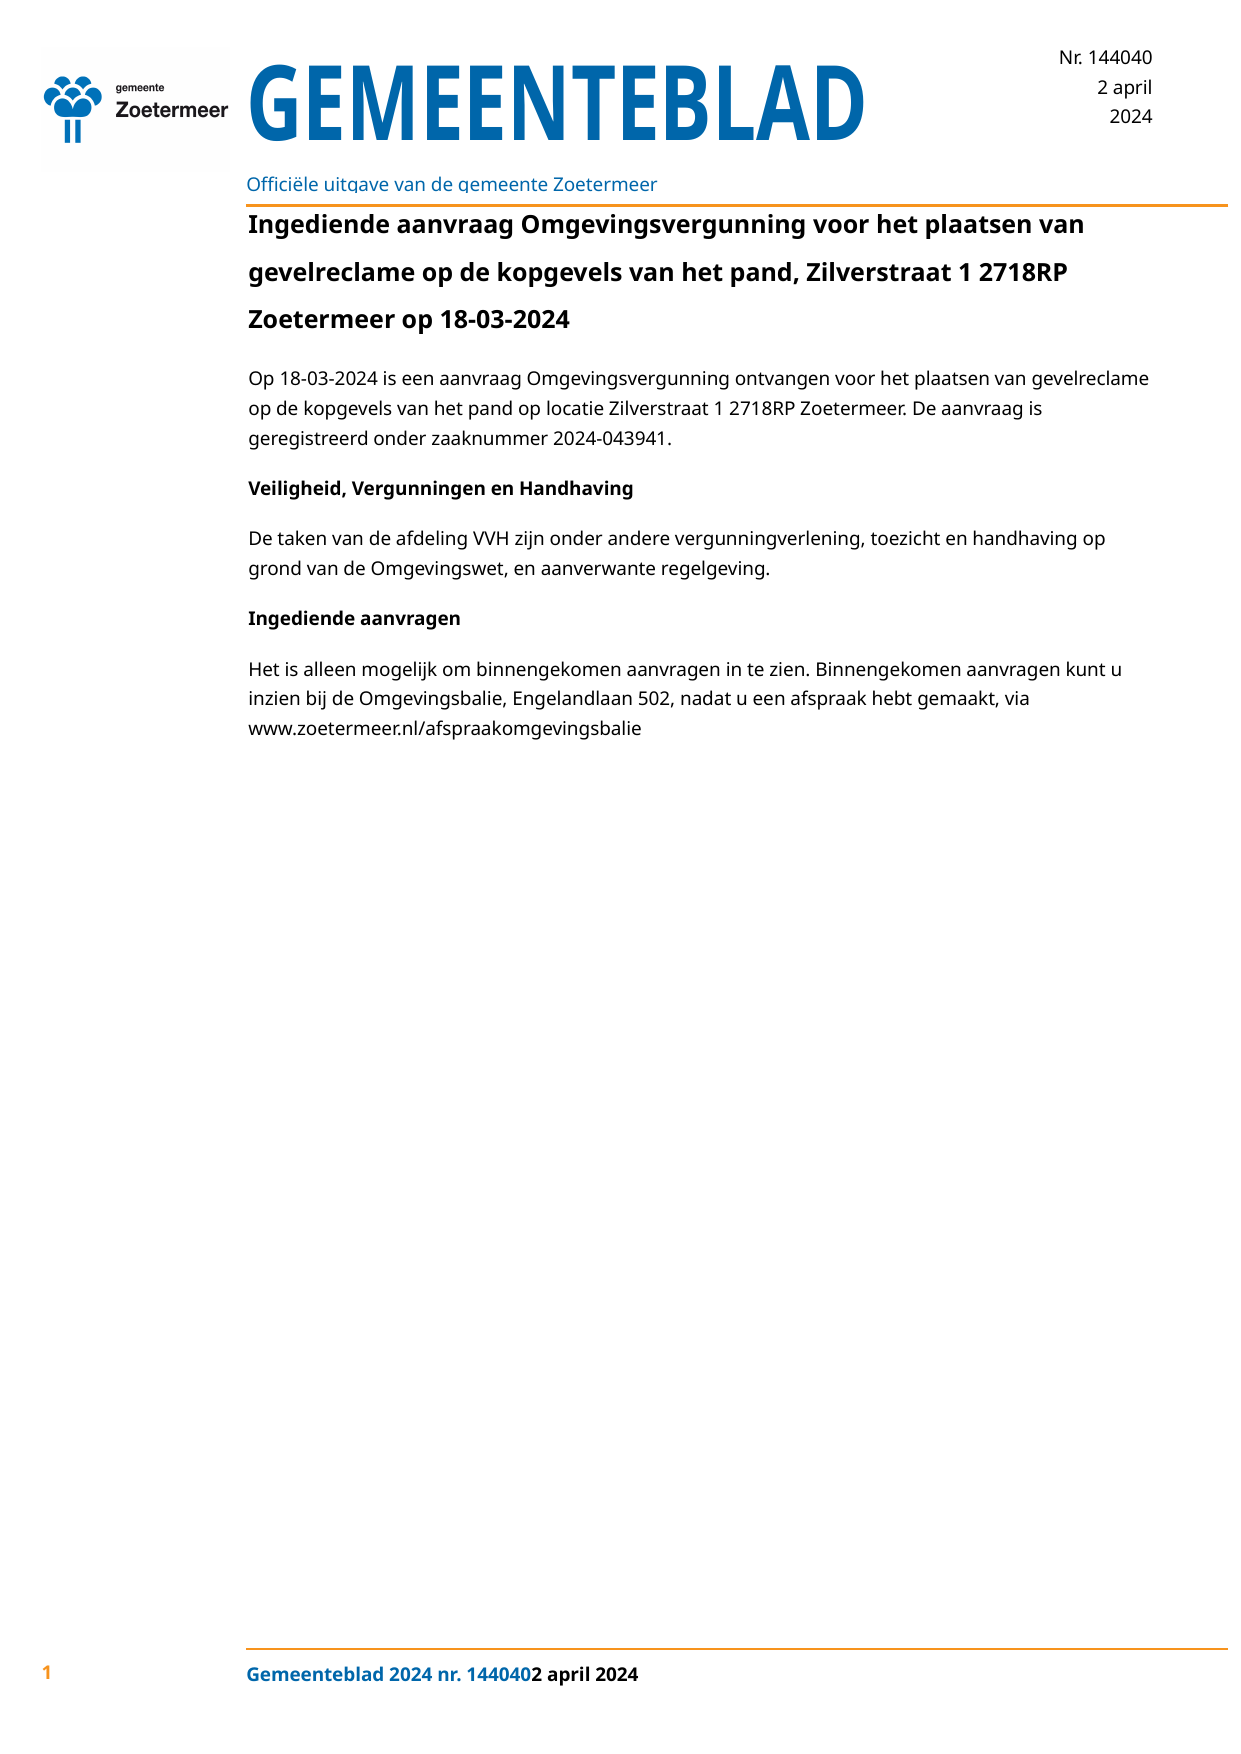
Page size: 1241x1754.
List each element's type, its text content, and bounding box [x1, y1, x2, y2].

text De taken van de afdeling VVH zijn onder andere vergunningverlening, toezicht en handhaving op grond van de Omgevingswet, en aanverwante regelgeving. [248, 526, 1152, 581]
text Ingediende aanvragen [248, 606, 1152, 631]
text Op 18-03-2024 is een aanvraag Omgevingsvergunning ontvangen voor het plaatsen van gevelreclame op de kopgevels van het pand op locatie Zilverstraat 1 2718RP Zoetermeer. De aanvraag is geregistreerd onder zaaknummer 2024-043941. [248, 366, 1152, 450]
text Veiligheid, Vergunningen en Handhaving [248, 475, 1152, 501]
picture [41, 47, 231, 172]
text Het is alleen mogelijk om binnengekomen aanvragen in te zien. Binnengekomen aanvragen kunt u inzien bij de Omgevingsbalie, Engelandlaan 502, nadat u een afspraak hebt gemaakt, via www.zoetermeer.nl/afspraakomgevingsbalie [248, 656, 1152, 741]
text Ingediende aanvraag Omgevingsvergunning voor het plaatsen van gevelreclame op de kopgevels van het pand, Zilverstraat 1 2718RP Zoetermeer op 18-03-2024 [248, 207, 1152, 336]
